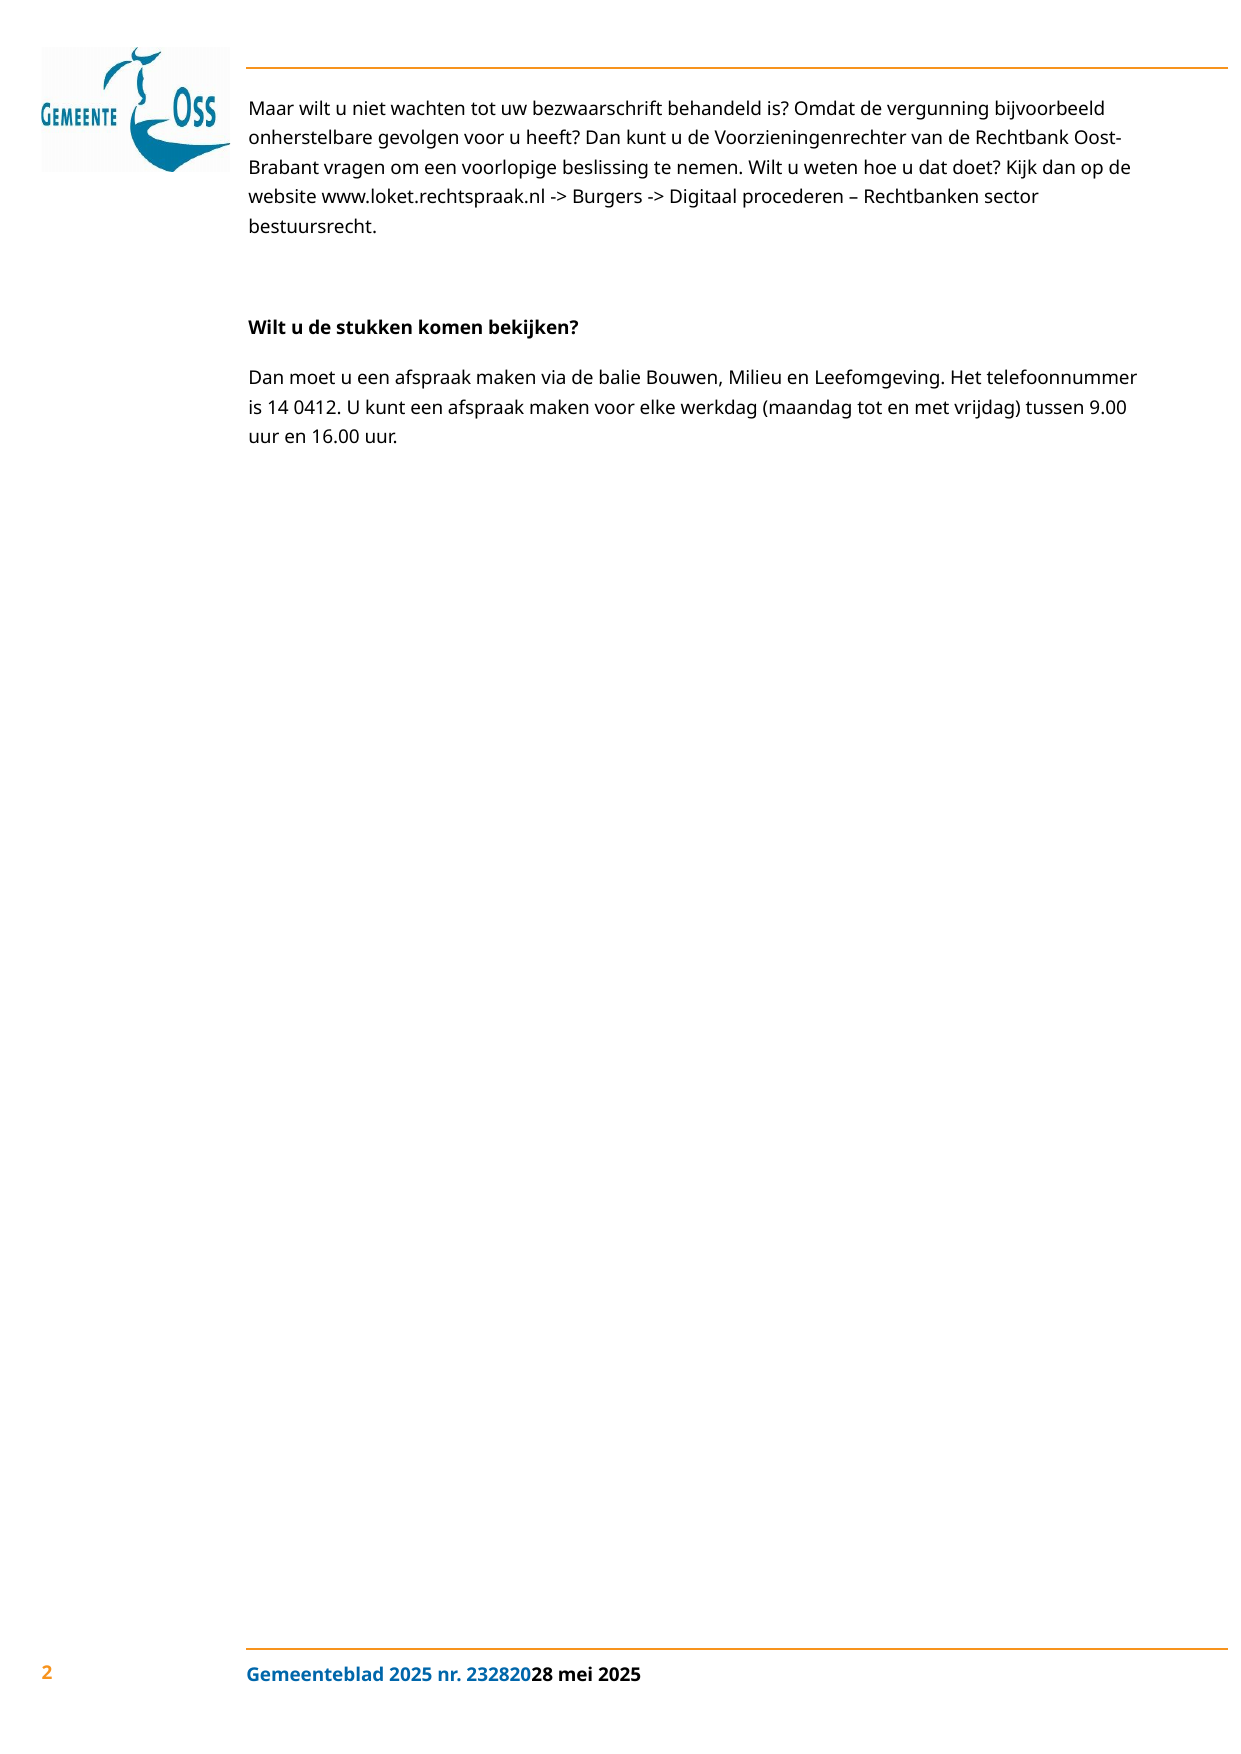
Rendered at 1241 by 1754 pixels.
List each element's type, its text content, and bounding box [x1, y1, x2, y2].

text Maar wilt u niet wachten tot uw bezwaarschrift behandeld is? Omdat de vergunning bijvoorbeeld onherstelbare gevolgen voor u heeft? Dan kunt u de Voorzieningenrechter van de Rechtbank Oost-Brabant vragen om een voorlopige beslissing te nemen. Wilt u weten hoe u dat doet? Kijk dan op de website www.loket.rechtspraak.nl -> Burgers -> Digitaal procederen – Rechtbanken sector bestuursrecht. [248, 95, 1152, 239]
picture [41, 47, 231, 172]
text Dan moet u een afspraak maken via de balie Bouwen, Milieu en Leefomgeving. Het telefoonnummer is 14 0412. U kunt een afspraak maken voor elke werkdag (maandag tot en met vrijdag) tussen 9.00 uur en 16.00 uur. [248, 364, 1152, 449]
text Wilt u de stukken komen bekijken? [248, 314, 1152, 340]
